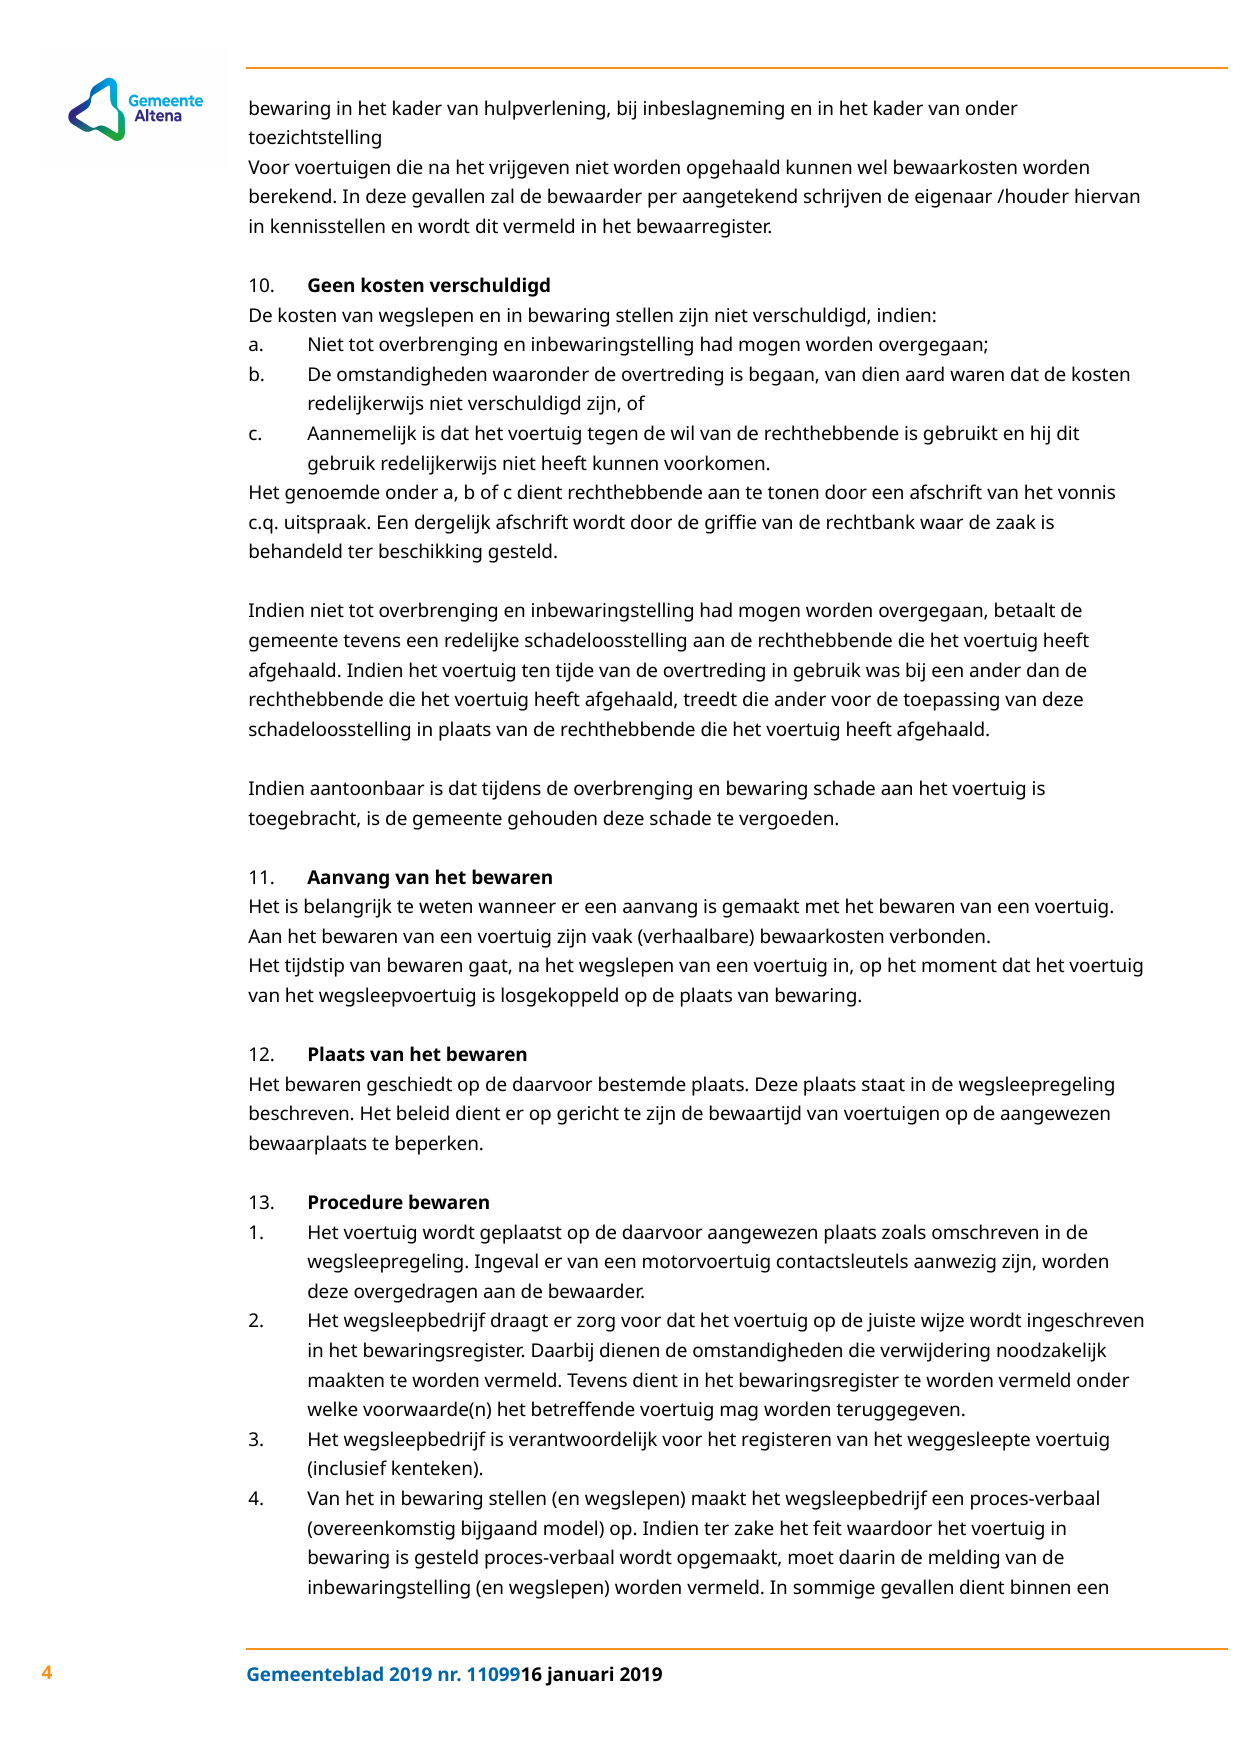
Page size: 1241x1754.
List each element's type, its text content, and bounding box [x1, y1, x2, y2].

list Het wegsleepbedrijf is verantwoordelijk voor het registeren van het weggesleepte voertuig (inclusief kenteken). [248, 1426, 1152, 1481]
list Geen kosten verschuldigd [248, 272, 1152, 298]
text Indien niet tot overbrenging en inbewaringstelling had mogen worden overgegaan, betaalt de gemeente tevens een redelijke schadeloosstelling aan de rechthebbende die het voertuig heeft afgehaald. Indien het voertuig ten tijde van de overtreding in gebruik was bij een ander dan de rechthebbende die het voertuig heeft afgehaald, treedt die ander voor de toepassing van deze schadeloosstelling in plaats van de rechthebbende die het voertuig heeft afgehaald. [248, 598, 1152, 742]
list Niet tot overbrenging en inbewaringstelling had mogen worden overgegaan; [248, 331, 1152, 357]
text Het tijdstip van bewaren gaat, na het wegslepen van een voertuig in, op het moment dat het voertuig van het wegsleepvoertuig is losgekoppeld op de plaats van bewaring. [248, 953, 1152, 1008]
text Indien aantoonbaar is dat tijdens de overbrenging en bewaring schade aan het voertuig is toegebracht, is de gemeente gehouden deze schade te vergoeden. [248, 775, 1152, 831]
list Aannemelijk is dat het voertuig tegen de wil van de rechthebbende is gebruikt en hij dit gebruik redelijkerwijs niet heeft kunnen voorkomen. [248, 420, 1152, 476]
list Het voertuig wordt geplaatst op de daarvoor aangewezen plaats zoals omschreven in de wegsleepregeling. Ingeval er van een motorvoertuig contactsleutels aanwezig zijn, worden deze overgedragen aan de bewaarder. [248, 1219, 1152, 1304]
text Voor voertuigen die na het vrijgeven niet worden opgehaald kunnen wel bewaarkosten worden berekend. In deze gevallen zal de bewaarder per aangetekend schrijven de eigenaar /houder hiervan in kennisstellen en wordt dit vermeld in het bewaarregister. [248, 154, 1152, 239]
text Het genoemde onder a, b of c dient rechthebbende aan te tonen door een afschrift van het vonnis c.q. uitspraak. Een dergelijk afschrift wordt door de griffie van de rechtbank waar de zaak is behandeld ter beschikking gesteld. [248, 479, 1152, 564]
list Aanvang van het bewaren [248, 864, 1152, 890]
list Het wegsleepbedrijf draagt er zorg voor dat het voertuig op de juiste wijze wordt ingeschreven in het bewaringsregister. Daarbij dienen de omstandigheden die verwijdering noodzakelijk maakten te worden vermeld. Tevens dient in het bewaringsregister te worden vermeld onder welke voorwaarde(n) het betreffende voertuig mag worden teruggegeven. [248, 1308, 1152, 1422]
list Procedure bewaren [248, 1189, 1152, 1215]
list Plaats van het bewaren [248, 1041, 1152, 1067]
picture [41, 47, 231, 172]
text De kosten van wegslepen en in bewaring stellen zijn niet verschuldigd, indien: [248, 302, 1152, 328]
text Het is belangrijk te weten wanneer er een aanvang is gemaakt met het bewaren van een voertuig. Aan het bewaren van een voertuig zijn vaak (verhaalbare) bewaarkosten verbonden. [248, 893, 1152, 949]
text Het bewaren geschiedt op de daarvoor bestemde plaats. Deze plaats staat in de wegsleepregeling beschreven. Het beleid dient er op gericht te zijn de bewaartijd van voertuigen op de aangewezen bewaarplaats te beperken. [248, 1071, 1152, 1156]
text bewaring in het kader van hulpverlening, bij inbeslagneming en in het kader van onder toezichtstelling [248, 95, 1152, 150]
list Van het in bewaring stellen (en wegslepen) maakt het wegsleepbedrijf een proces-verbaal (overeenkomstig bijgaand model) op. Indien ter zake het feit waardoor het voertuig in bewaring is gesteld proces-verbaal wordt opgemaakt, moet daarin de melding van de inbewaringstelling (en wegslepen) worden vermeld. In sommige gevallen dient binnen een [248, 1485, 1152, 1600]
list De omstandigheden waaronder de overtreding is begaan, van dien aard waren dat de kosten redelijkerwijs niet verschuldigd zijn, of [248, 361, 1152, 416]
